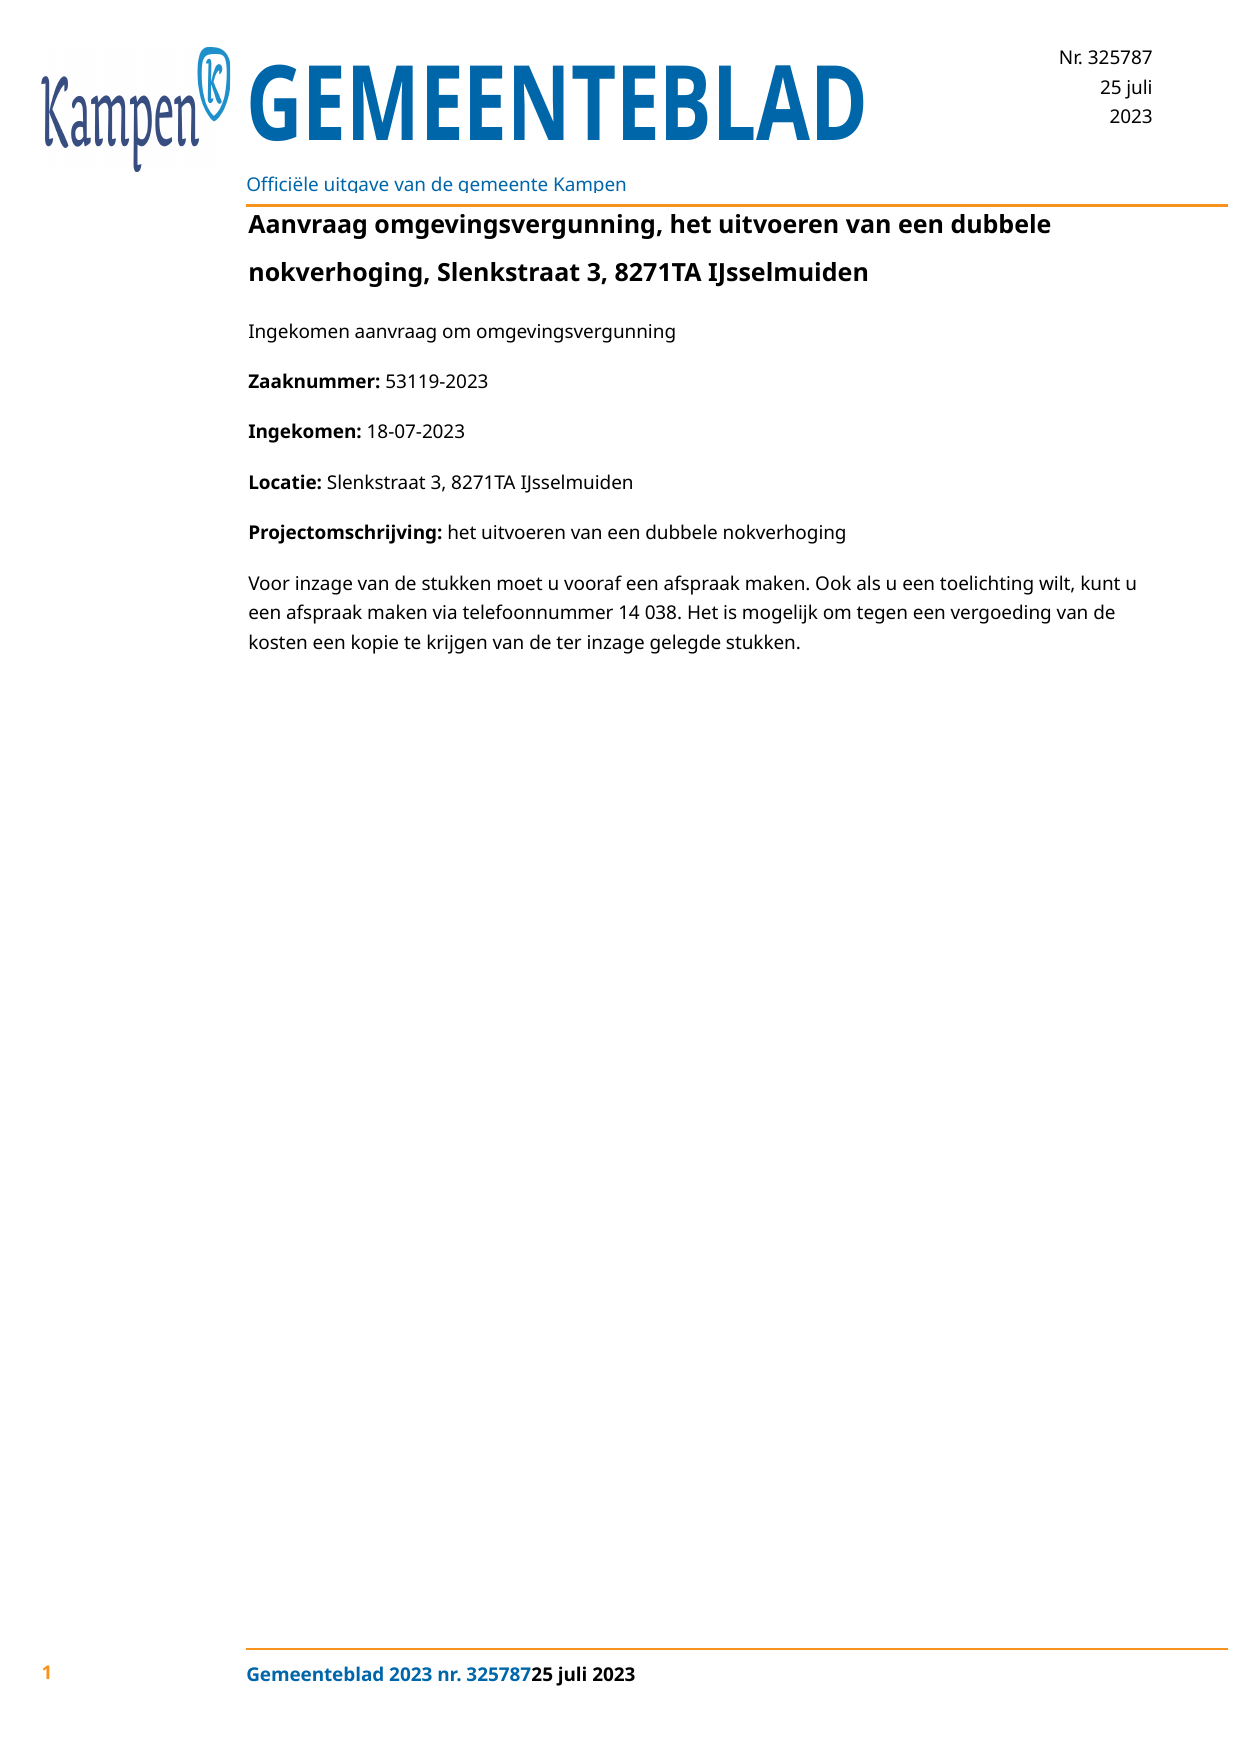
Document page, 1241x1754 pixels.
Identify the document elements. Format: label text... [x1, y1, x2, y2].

text Locatie: Slenkstraat 3, 8271TA IJsselmuiden [248, 469, 1152, 495]
text Ingekomen aanvraag om omgevingsvergunning [248, 318, 1152, 344]
text Voor inzage van de stukken moet u vooraf een afspraak maken. Ook als u een toelichting wilt, kunt u een afspraak maken via telefoonnummer 14 038. Het is mogelijk om tegen een vergoeding van de kosten een kopie te krijgen van de ter inzage gelegde stukken. [248, 570, 1152, 655]
text Zaaknummer: 53119-2023 [248, 368, 1152, 394]
picture [41, 47, 231, 172]
text Ingekomen: 18-07-2023 [248, 419, 1152, 444]
text Projectomschrijving: het uitvoeren van een dubbele nokverhoging [248, 519, 1152, 545]
text Aanvraag omgevingsvergunning, het uitvoeren van een dubbele nokverhoging, Slenkstraat 3, 8271TA IJsselmuiden [248, 207, 1152, 288]
